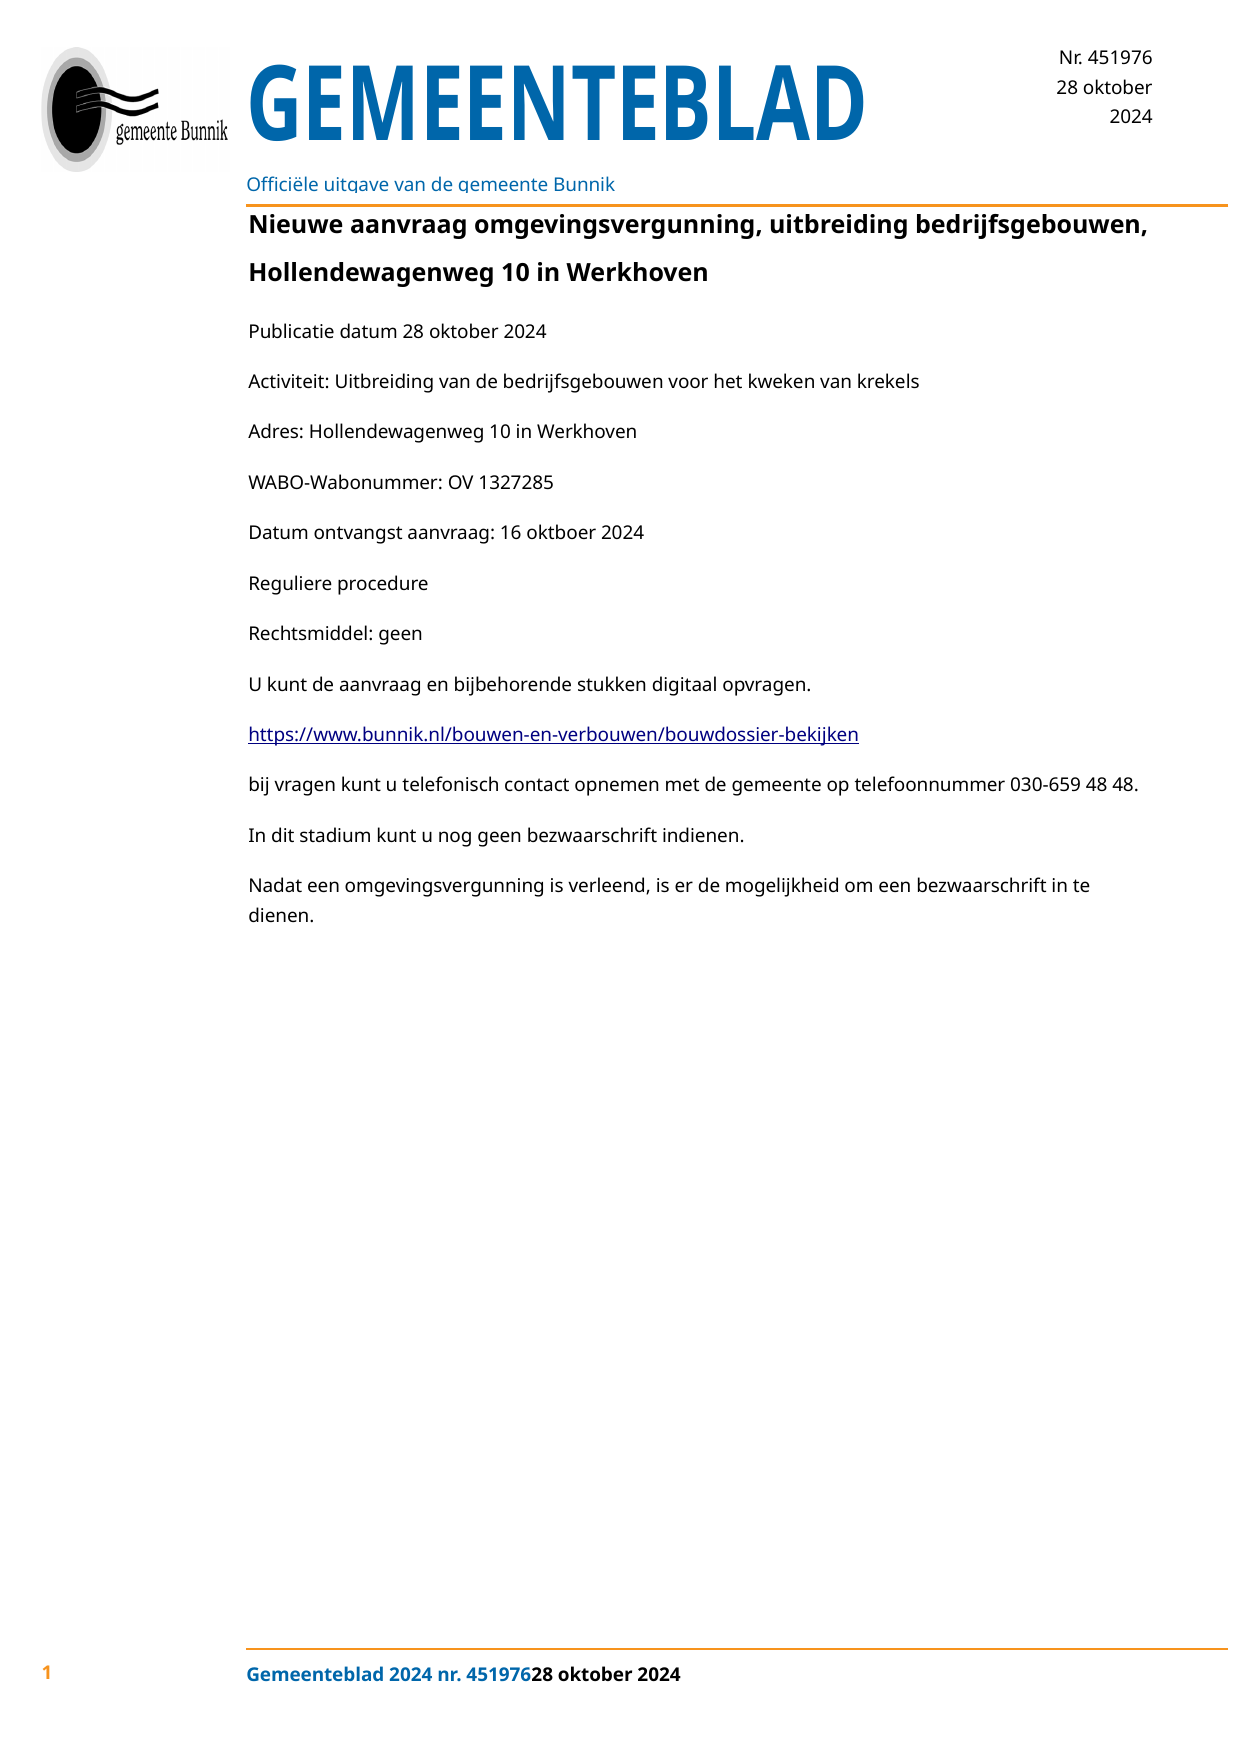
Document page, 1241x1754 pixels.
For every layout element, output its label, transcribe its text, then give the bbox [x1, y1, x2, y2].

text U kunt de aanvraag en bijbehorende stukken digitaal opvragen. [248, 671, 1152, 697]
text bij vragen kunt u telefonisch contact opnemen met de gemeente op telefoonnummer 030-659 48 48. [248, 772, 1152, 797]
text Nieuwe aanvraag omgevingsvergunning, uitbreiding bedrijfsgebouwen, Hollendewagenweg 10 in Werkhoven [248, 207, 1152, 288]
text WABO-Wabonummer: OV 1327285 [248, 469, 1152, 495]
text Publicatie datum 28 oktober 2024 [248, 318, 1152, 344]
text Reguliere procedure [248, 570, 1152, 596]
picture [41, 47, 231, 172]
text Rechtsmiddel: geen [248, 620, 1152, 646]
text In dit stadium kunt u nog geen bezwaarschrift indienen. [248, 822, 1152, 848]
text Adres: Hollendewagenweg 10 in Werkhoven [248, 419, 1152, 444]
text Nadat een omgevingsvergunning is verleend, is er de mogelijkheid om een bezwaarschrift in te dienen. [248, 872, 1152, 928]
text Datum ontvangst aanvraag: 16 oktboer 2024 [248, 519, 1152, 545]
text Activiteit: Uitbreiding van de bedrijfsgebouwen voor het kweken van krekels [248, 368, 1152, 394]
text https://www.bunnik.nl/bouwen-en-verbouwen/bouwdossier-bekijken [248, 721, 1152, 747]
